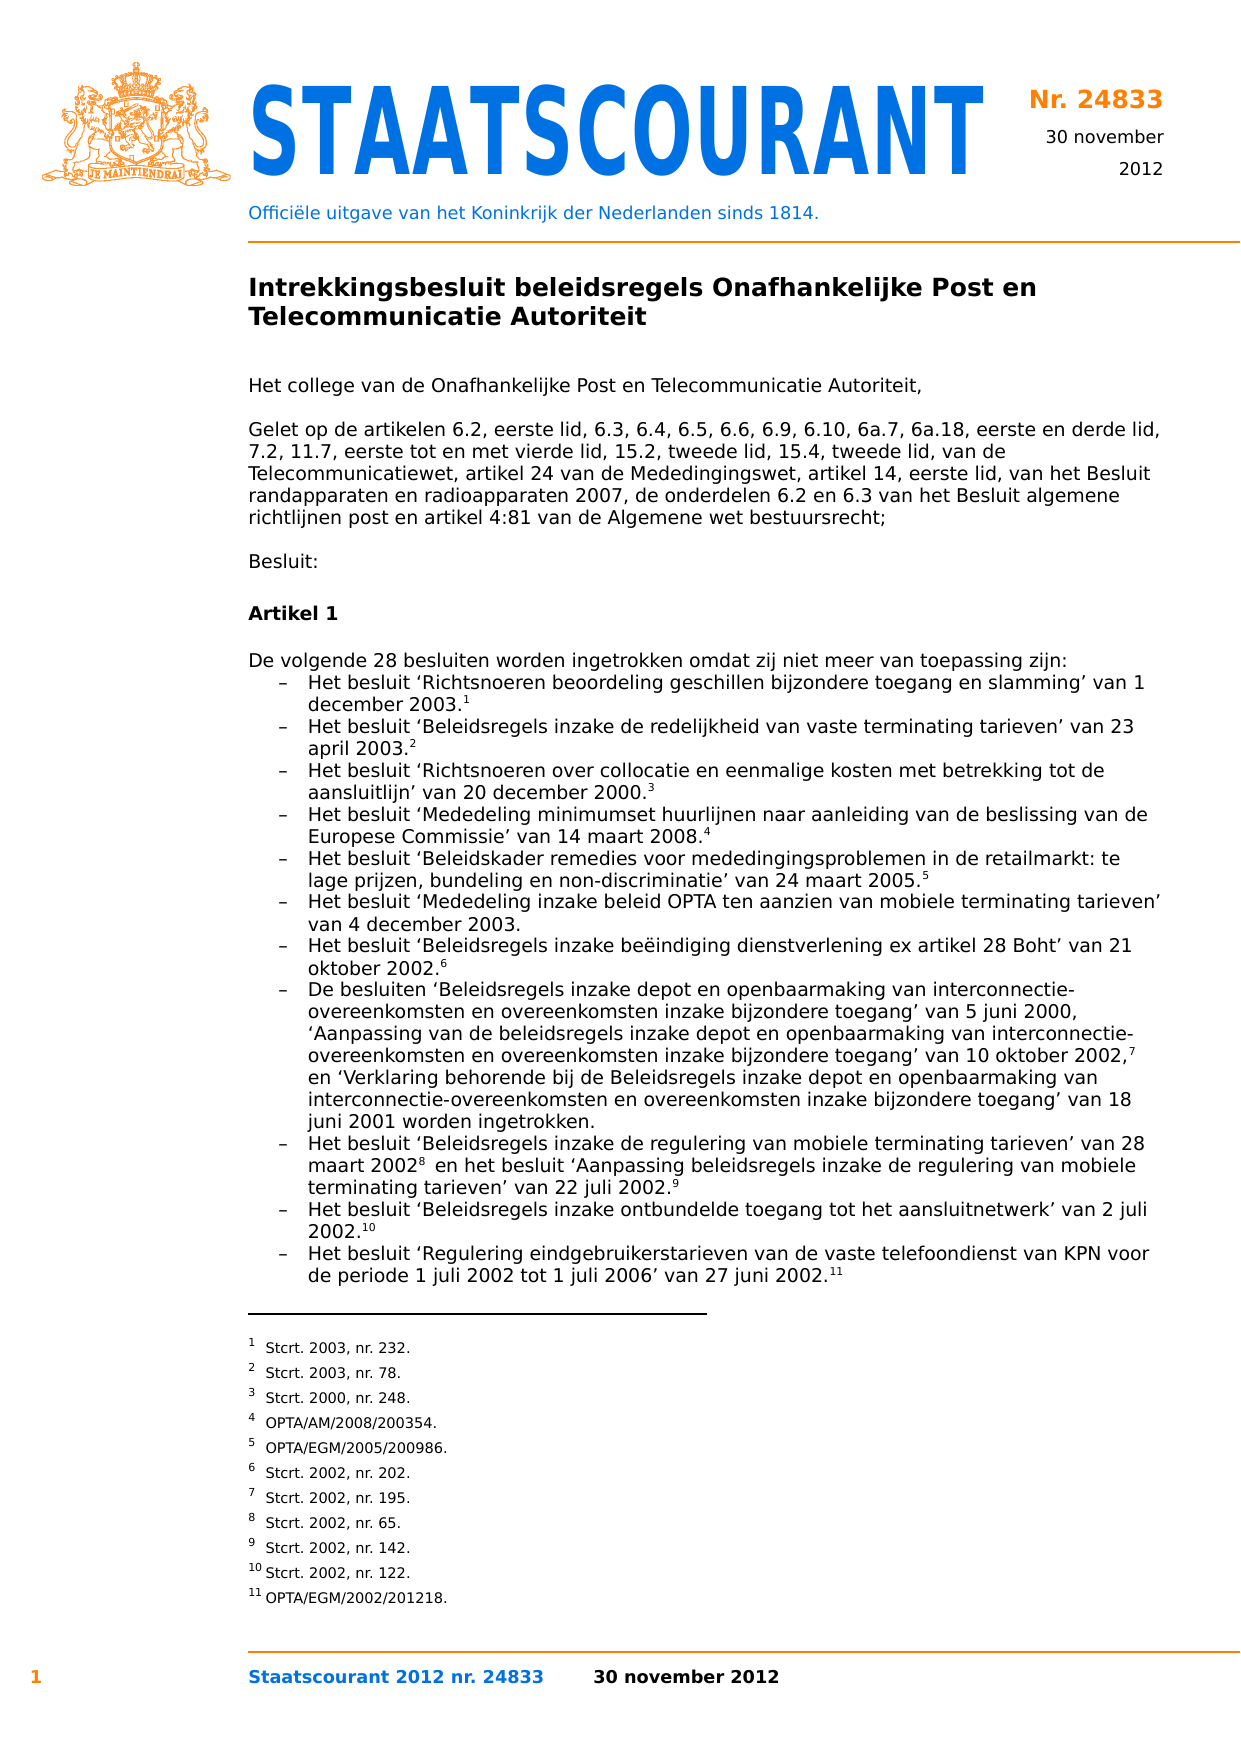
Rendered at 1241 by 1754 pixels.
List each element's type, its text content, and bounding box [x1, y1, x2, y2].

text Stcrt. 2002, nr. 202. [248, 1461, 1163, 1483]
picture [41, 62, 231, 186]
table_header [25, 62, 248, 241]
text OPTA/AM/2008/200354. [248, 1411, 1163, 1433]
text – Het besluit ‘Beleidsregels inzake beëindiging dienstverlening ex artikel 28 Boht’ van 21 oktober 2002. [278, 935, 1163, 979]
table_header Nr. 24833 [998, 62, 1240, 121]
text Stcrt. 2003, nr. 78. [248, 1361, 1163, 1383]
table_cell 2012 [998, 153, 1240, 203]
text Besluit: [248, 551, 1163, 573]
text – Het besluit ‘Mededeling inzake beleid OPTA ten aanzien van mobiele terminating tarieven’ van 4 december 2003. [278, 891, 1163, 935]
text OPTA/EGM/2005/200986. [248, 1436, 1163, 1458]
text Het college van de Onafhankelijke Post en Telecommunicatie Autoriteit, [248, 375, 1163, 397]
table_cell Officiële uitgave van het Koninkrijk der Nederlanden sinds 1814. [248, 203, 1240, 241]
text Stcrt. 2002, nr. 122. [248, 1561, 1163, 1583]
text Stcrt. 2003, nr. 232. [248, 1336, 1163, 1358]
table_cell 30 november [998, 121, 1240, 153]
text Stcrt. 2000, nr. 248. [248, 1386, 1163, 1408]
text Stcrt. 2002, nr. 65. [248, 1511, 1163, 1533]
text – Het besluit ‘Beleidsregels inzake ontbundelde toegang tot het aansluitnetwerk’ van 2 juli 2002. [278, 1199, 1163, 1243]
subtitle Artikel 1 [248, 603, 1163, 625]
text – Het besluit ‘Beleidsregels inzake de redelijkheid van vaste terminating tarieven’ van 23 april 2003. [278, 716, 1163, 759]
text – Het besluit ‘Mededeling minimumset huurlijnen naar aanleiding van de beslissing van de Europese Commissie’ van 14 maart 2008. [278, 803, 1163, 847]
text De volgende 28 besluiten worden ingetrokken omdat zij niet meer van toepassing zijn: [248, 650, 1163, 672]
text Stcrt. 2002, nr. 142. [248, 1536, 1163, 1558]
text – Het besluit ‘Richtsnoeren over collocatie en eenmalige kosten met betrekking tot de aansluitlijn’ van 20 december 2000. [278, 759, 1163, 803]
text OPTA/EGM/2002/201218. [248, 1586, 1163, 1608]
subtitle Intrekkingsbesluit beleidsregels Onafhankelijke Post en Telecommunicatie Autoriteit [248, 273, 1163, 331]
text – Het besluit ‘Beleidsregels inzake de regulering van mobiele terminating tarieven’ van 28 maart 2002 en het besluit ‘Aanpassing beleidsregels inzake de regulering van mobiele terminating tarieven’ van 22 juli 2002. [278, 1133, 1163, 1199]
table_header STAATSCOURANT [248, 62, 998, 203]
text – Het besluit ‘Regulering eindgebruikerstarieven van de vaste telefoondienst van KPN voor de periode 1 juli 2002 tot 1 juli 2006’ van 27 juni 2002. [278, 1243, 1163, 1287]
text – De besluiten ‘Beleidsregels inzake depot en openbaarmaking van interconnectie-overeenkomsten en overeenkomsten inzake bijzondere toegang’ van 5 juni 2000, ‘Aanpassing van de beleidsregels inzake depot en openbaarmaking van interconnectie-overeenkomsten en overeenkomsten inzake bijzondere toegang’ van 10 oktober 2002, en ‘Verklaring behorende bij de Beleidsregels inzake depot en openbaarmaking van interconnectie-overeenkomsten en overeenkomsten inzake bijzondere toegang’ van 18 juni 2001 worden ingetrokken. [278, 979, 1163, 1133]
text Gelet op de artikelen 6.2, eerste lid, 6.3, 6.4, 6.5, 6.6, 6.9, 6.10, 6a.7, 6a.18, eerste en derde lid, 7.2, 11.7, eerste tot en met vierde lid, 15.2, tweede lid, 15.4, tweede lid, van de Telecommunicatiewet, artikel 24 van de Mededingingswet, artikel 14, eerste lid, van het Besluit randapparaten en radioapparaten 2007, de onderdelen 6.2 en 6.3 van het Besluit algemene richtlijnen post en artikel 4:81 van de Algemene wet bestuursrecht; [248, 419, 1163, 529]
text – Het besluit ‘Beleidskader remedies voor mededingingsproblemen in de retailmarkt: te lage prijzen, bundeling en non-discriminatie’ van 24 maart 2005. [278, 847, 1163, 891]
text Stcrt. 2002, nr. 195. [248, 1486, 1163, 1508]
text – Het besluit ‘Richtsnoeren beoordeling geschillen bijzondere toegang en slamming’ van 1 december 2003. [278, 672, 1163, 716]
